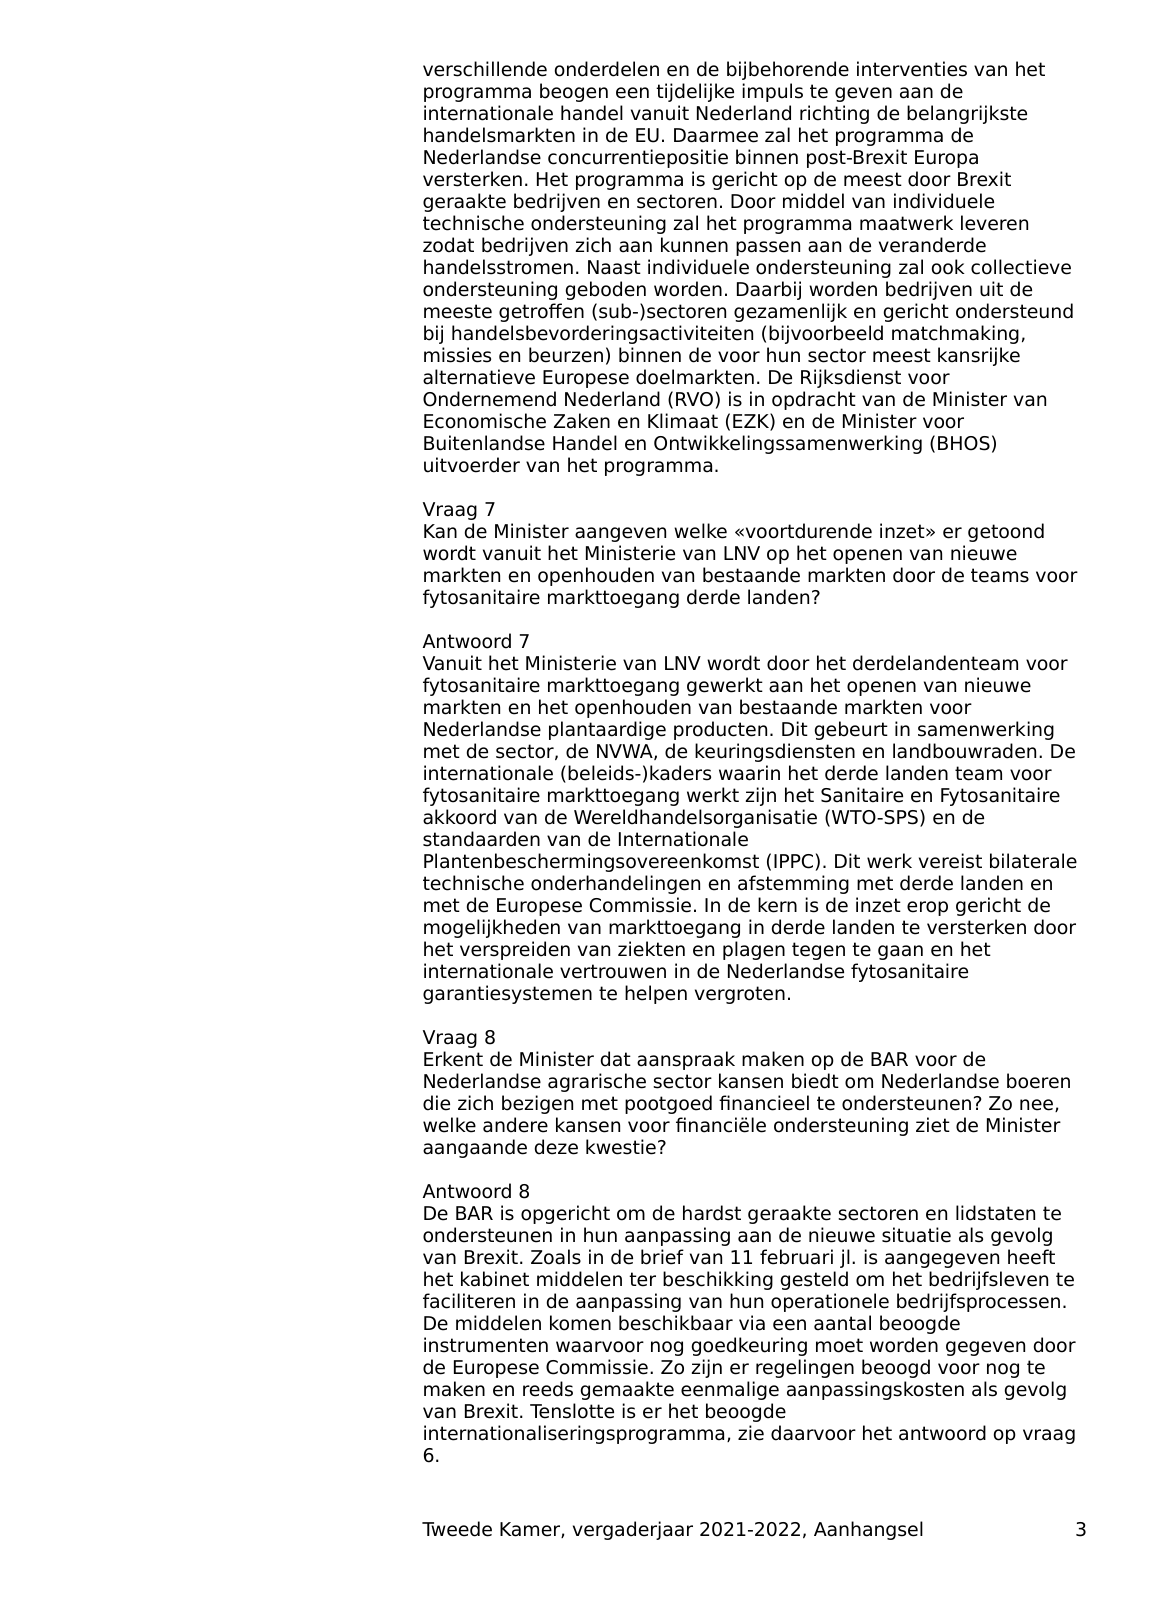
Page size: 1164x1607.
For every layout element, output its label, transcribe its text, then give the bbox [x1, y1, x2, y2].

text Antwoord 7 [422, 631, 1087, 653]
text Antwoord 8 [422, 1181, 1087, 1203]
text verschillende onderdelen en de bijbehorende interventies van het programma beogen een tijdelijke impuls te geven aan de internationale handel vanuit Nederland richting de belangrijkste handelsmarkten in de EU. Daarmee zal het programma de Nederlandse concurrentiepositie binnen post-Brexit Europa versterken. Het programma is gericht op de meest door Brexit geraakte bedrijven en sectoren. Door middel van individuele technische ondersteuning zal het programma maatwerk leveren zodat bedrijven zich aan kunnen passen aan de veranderde handelsstromen. Naast individuele ondersteuning zal ook collectieve ondersteuning geboden worden. Daarbij worden bedrijven uit de meeste getroffen (sub-)sectoren gezamenlijk en gericht ondersteund bij handelsbevorderingsactiviteiten (bijvoorbeeld matchmaking, missies en beurzen) binnen de voor hun sector meest kansrijke alternatieve Europese doelmarkten. De Rijksdienst voor Ondernemend Nederland (RVO) is in opdracht van de Minister van Economische Zaken en Klimaat (EZK) en de Minister voor Buitenlandse Handel en Ontwikkelingssamenwerking (BHOS) uitvoerder van het programma. [422, 59, 1087, 477]
text Vraag 7 [422, 499, 1087, 521]
text Vraag 8 [422, 1027, 1087, 1049]
text De BAR is opgericht om de hardst geraakte sectoren en lidstaten te ondersteunen in hun aanpassing aan de nieuwe situatie als gevolg van Brexit. Zoals in de brief van 11 februari jl. is aangegeven heeft het kabinet middelen ter beschikking gesteld om het bedrijfsleven te faciliteren in de aanpassing van hun operationele bedrijfsprocessen. De middelen komen beschikbaar via een aantal beoogde instrumenten waarvoor nog goedkeuring moet worden gegeven door de Europese Commissie. Zo zijn er regelingen beoogd voor nog te maken en reeds gemaakte eenmalige aanpassingskosten als gevolg van Brexit. Tenslotte is er het beoogde internationaliseringsprogramma, zie daarvoor het antwoord op vraag 6. [422, 1203, 1087, 1467]
text Vanuit het Ministerie van LNV wordt door het derdelandenteam voor fytosanitaire markttoegang gewerkt aan het openen van nieuwe markten en het openhouden van bestaande markten voor Nederlandse plantaardige producten. Dit gebeurt in samenwerking met de sector, de NVWA, de keuringsdiensten en landbouwraden. De internationale (beleids-)kaders waarin het derde landen team voor fytosanitaire markttoegang werkt zijn het Sanitaire en Fytosanitaire akkoord van de Wereldhandelsorganisatie (WTO-SPS) en de standaarden van de Internationale Plantenbeschermingsovereenkomst (IPPC). Dit werk vereist bilaterale technische onderhandelingen en afstemming met derde landen en met de Europese Commissie. In de kern is de inzet erop gericht de mogelijkheden van markttoegang in derde landen te versterken door het verspreiden van ziekten en plagen tegen te gaan en het internationale vertrouwen in de Nederlandse fytosanitaire garantiesystemen te helpen vergroten. [422, 653, 1087, 1004]
text Erkent de Minister dat aanspraak maken op de BAR voor de Nederlandse agrarische sector kansen biedt om Nederlandse boeren die zich bezigen met pootgoed financieel te ondersteunen? Zo nee, welke andere kansen voor financiële ondersteuning ziet de Minister aangaande deze kwestie? [422, 1049, 1087, 1159]
text Kan de Minister aangeven welke «voortdurende inzet» er getoond wordt vanuit het Ministerie van LNV op het openen van nieuwe markten en openhouden van bestaande markten door de teams voor fytosanitaire markttoegang derde landen? [422, 521, 1087, 609]
